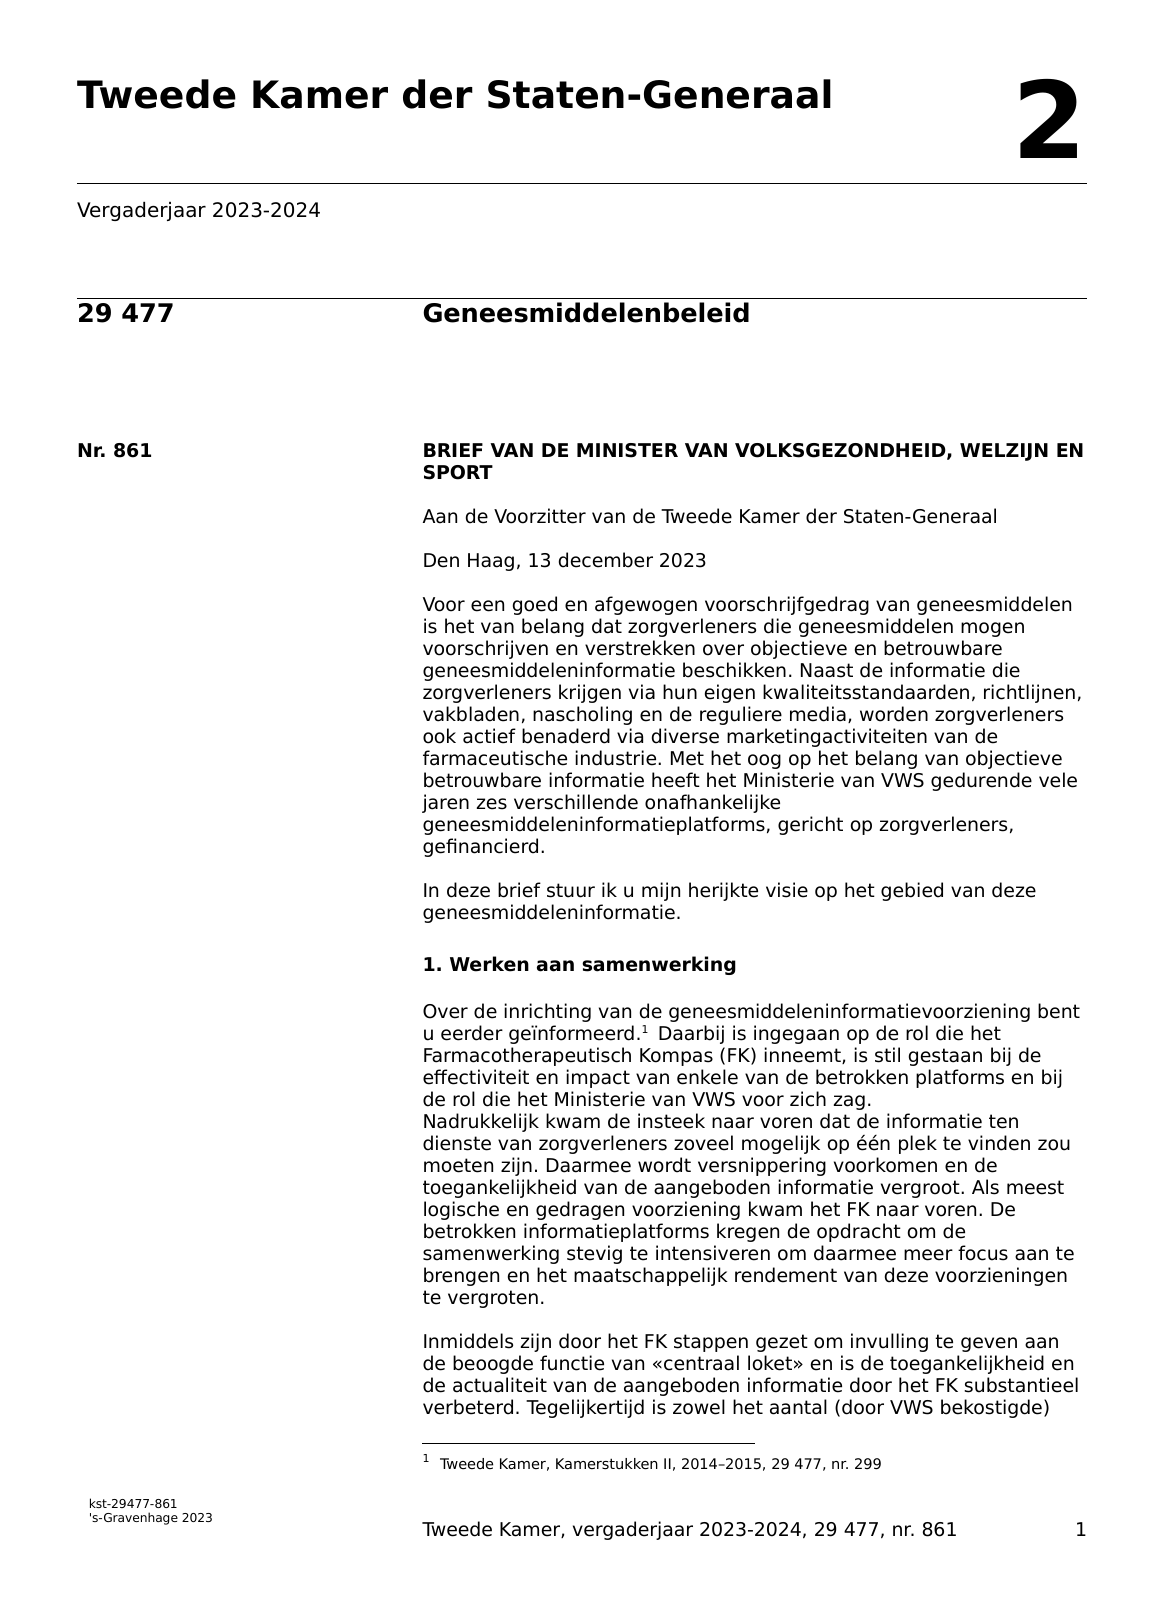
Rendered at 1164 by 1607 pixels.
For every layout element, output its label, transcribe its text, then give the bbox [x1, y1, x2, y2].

subtitle 1. Werken aan samenwerking [422, 954, 1087, 976]
text kst-29477-861 [88, 1497, 323, 1511]
text Tweede Kamer, Kamerstukken II, 2014–2015, 29 477, nr. 299 [422, 1452, 1087, 1474]
table_cell Vergaderjaar 2023-2024 [77, 184, 1087, 298]
subtitle Nr. 861 BRIEF VAN DE MINISTER VAN VOLKSGEZONDHEID, WELZIJN EN SPORT [77, 440, 1087, 484]
text In deze brief stuur ik u mijn herijkte visie op het gebied van deze geneesmiddeleninformatie. [422, 880, 1087, 924]
subtitle 29 477 Geneesmiddelenbeleid [77, 299, 1087, 329]
text 's-Gravenhage 2023 [88, 1511, 323, 1525]
text Den Haag, 13 december 2023 [422, 550, 1087, 572]
text Voor een goed en afgewogen voorschrijfgedrag van geneesmiddelen is het van belang dat zorgverleners die geneesmiddelen mogen voorschrijven en verstrekken over objectieve en betrouwbare geneesmiddeleninformatie beschikken. Naast de informatie die zorgverleners krijgen via hun eigen kwaliteitsstandaarden, richtlijnen, vakbladen, nascholing en de reguliere media, worden zorgverleners ook actief benaderd via diverse marketingactiviteiten van de farmaceutische industrie. Met het oog op het belang van objectieve betrouwbare informatie heeft het Ministerie van VWS gedurende vele jaren zes verschillende onafhankelijke geneesmiddeleninformatieplatforms, gericht op zorgverleners, gefinancierd. [422, 594, 1087, 858]
text Over de inrichting van de geneesmiddeleninformatievoorziening bent u eerder geïnformeerd. Daarbij is ingegaan op de rol die het Farmacotherapeutisch Kompas (FK) inneemt, is stil gestaan bij de effectiviteit en impact van enkele van de betrokken platforms en bij de rol die het Ministerie van VWS voor zich zag. [422, 1001, 1087, 1111]
table_header 2 [886, 59, 1087, 183]
text Aan de Voorzitter van de Tweede Kamer der Staten-Generaal [422, 506, 1087, 528]
text Inmiddels zijn door het FK stappen gezet om invulling te geven aan de beoogde functie van «centraal loket» en is de toegankelijkheid en de actualiteit van de aangeboden informatie door het FK substantieel verbeterd. Tegelijkertijd is zowel het aantal (door VWS bekostigde) [422, 1331, 1087, 1419]
table_header Tweede Kamer der Staten-Generaal [77, 59, 886, 183]
text Nadrukkelijk kwam de insteek naar voren dat de informatie ten dienste van zorgverleners zoveel mogelijk op één plek te vinden zou moeten zijn. Daarmee wordt versnippering voorkomen en de toegankelijkheid van de aangeboden informatie vergroot. Als meest logische en gedragen voorziening kwam het FK naar voren. De betrokken informatieplatforms kregen de opdracht om de samenwerking stevig te intensiveren om daarmee meer focus aan te brengen en het maatschappelijk rendement van deze voorzieningen te vergroten. [422, 1111, 1087, 1309]
